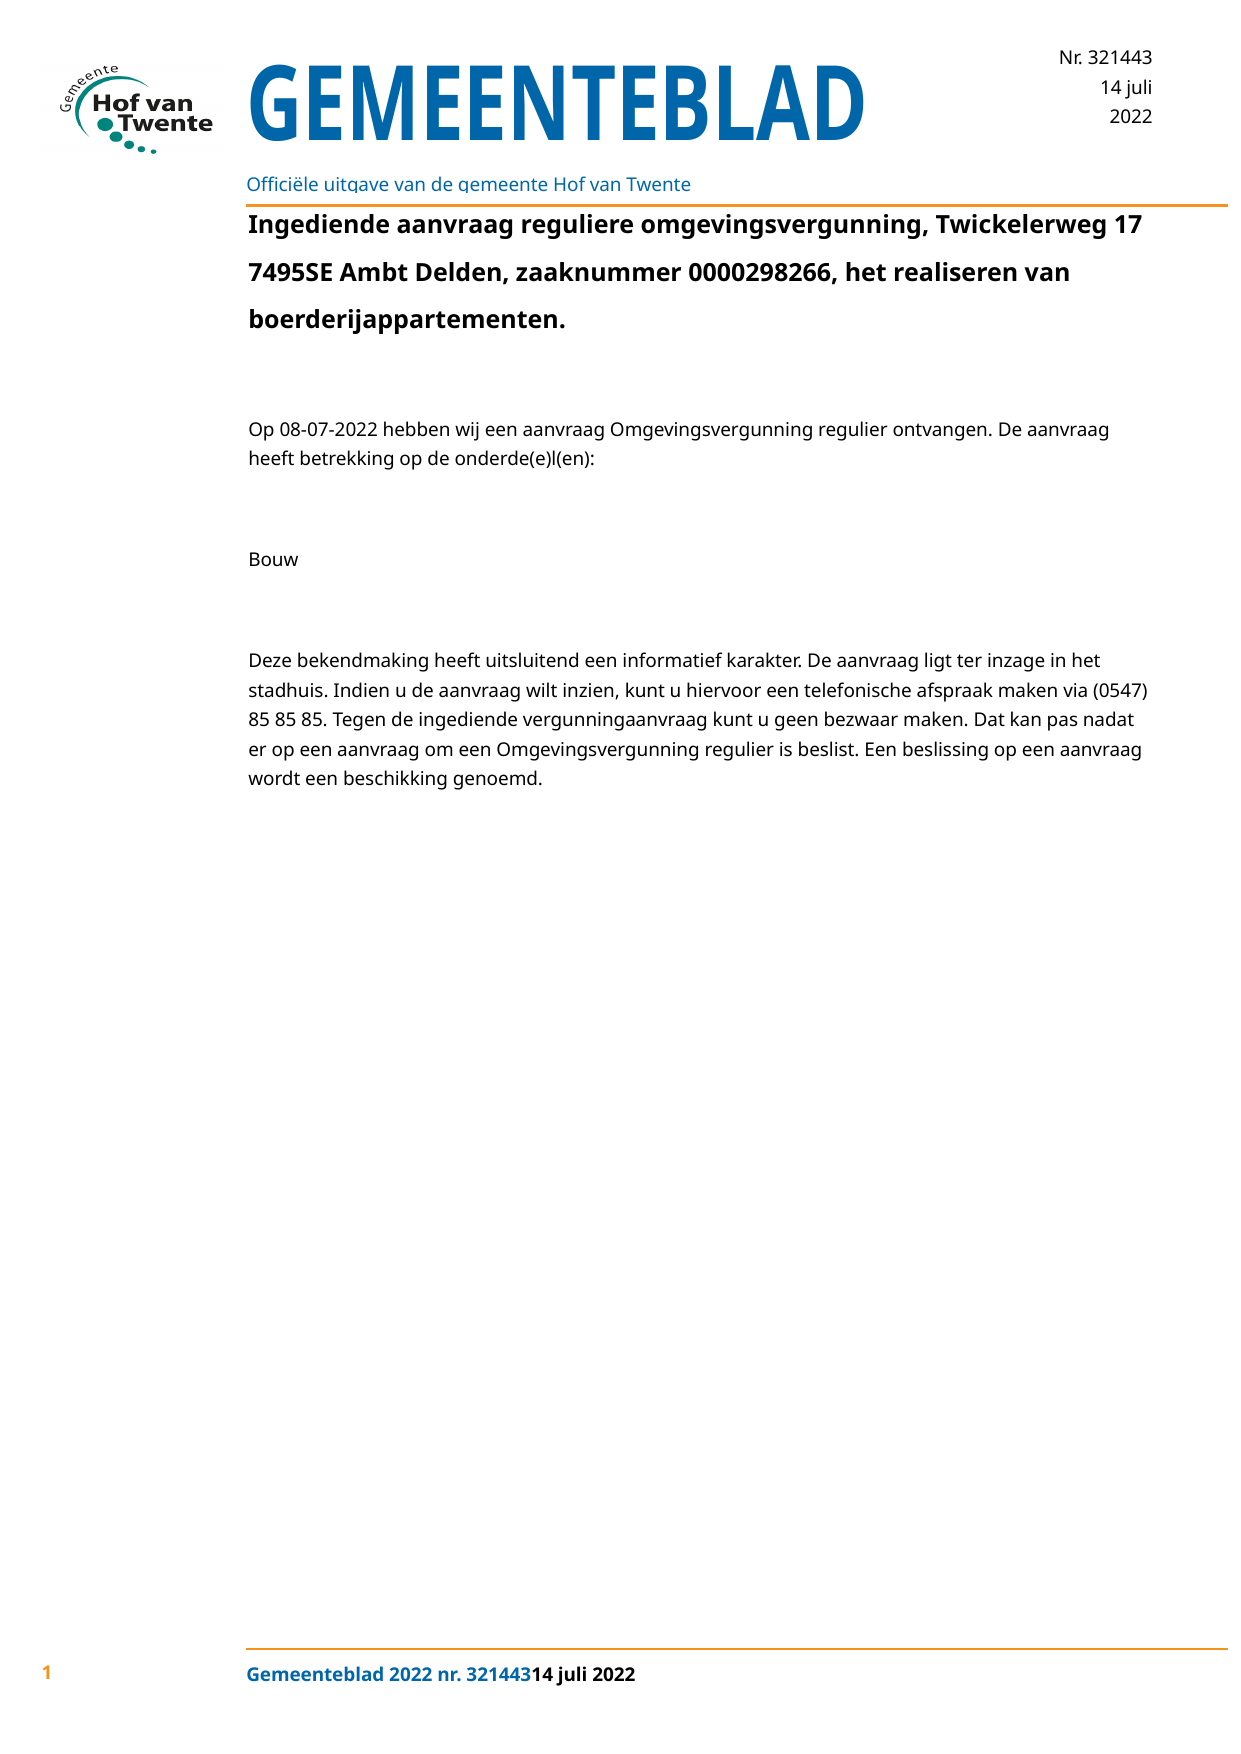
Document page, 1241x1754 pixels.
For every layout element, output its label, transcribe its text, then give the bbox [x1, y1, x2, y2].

text Op 08-07-2022 hebben wij een aanvraag Omgevingsvergunning regulier ontvangen. De aanvraag heeft betrekking op de onderde(e)l(en): [248, 416, 1152, 471]
text Ingediende aanvraag reguliere omgevingsvergunning, Twickelerweg 17 7495SE Ambt Delden, zaaknummer 0000298266, het realiseren van boerderijappartementen. [248, 207, 1152, 336]
text Bouw [248, 546, 1152, 572]
text Deze bekendmaking heeft uitsluitend een informatief karakter. De aanvraag ligt ter inzage in het stadhuis. Indien u de aanvraag wilt inzien, kunt u hiervoor een telefonische afspraak maken via (0547) 85 85 85. Tegen de ingediende vergunningaanvraag kunt u geen bezwaar maken. Dat kan pas nadat er op een aanvraag om een Omgevingsvergunning regulier is beslist. Een beslissing op een aanvraag wordt een beschikking genoemd. [248, 647, 1152, 791]
picture [41, 47, 231, 172]
